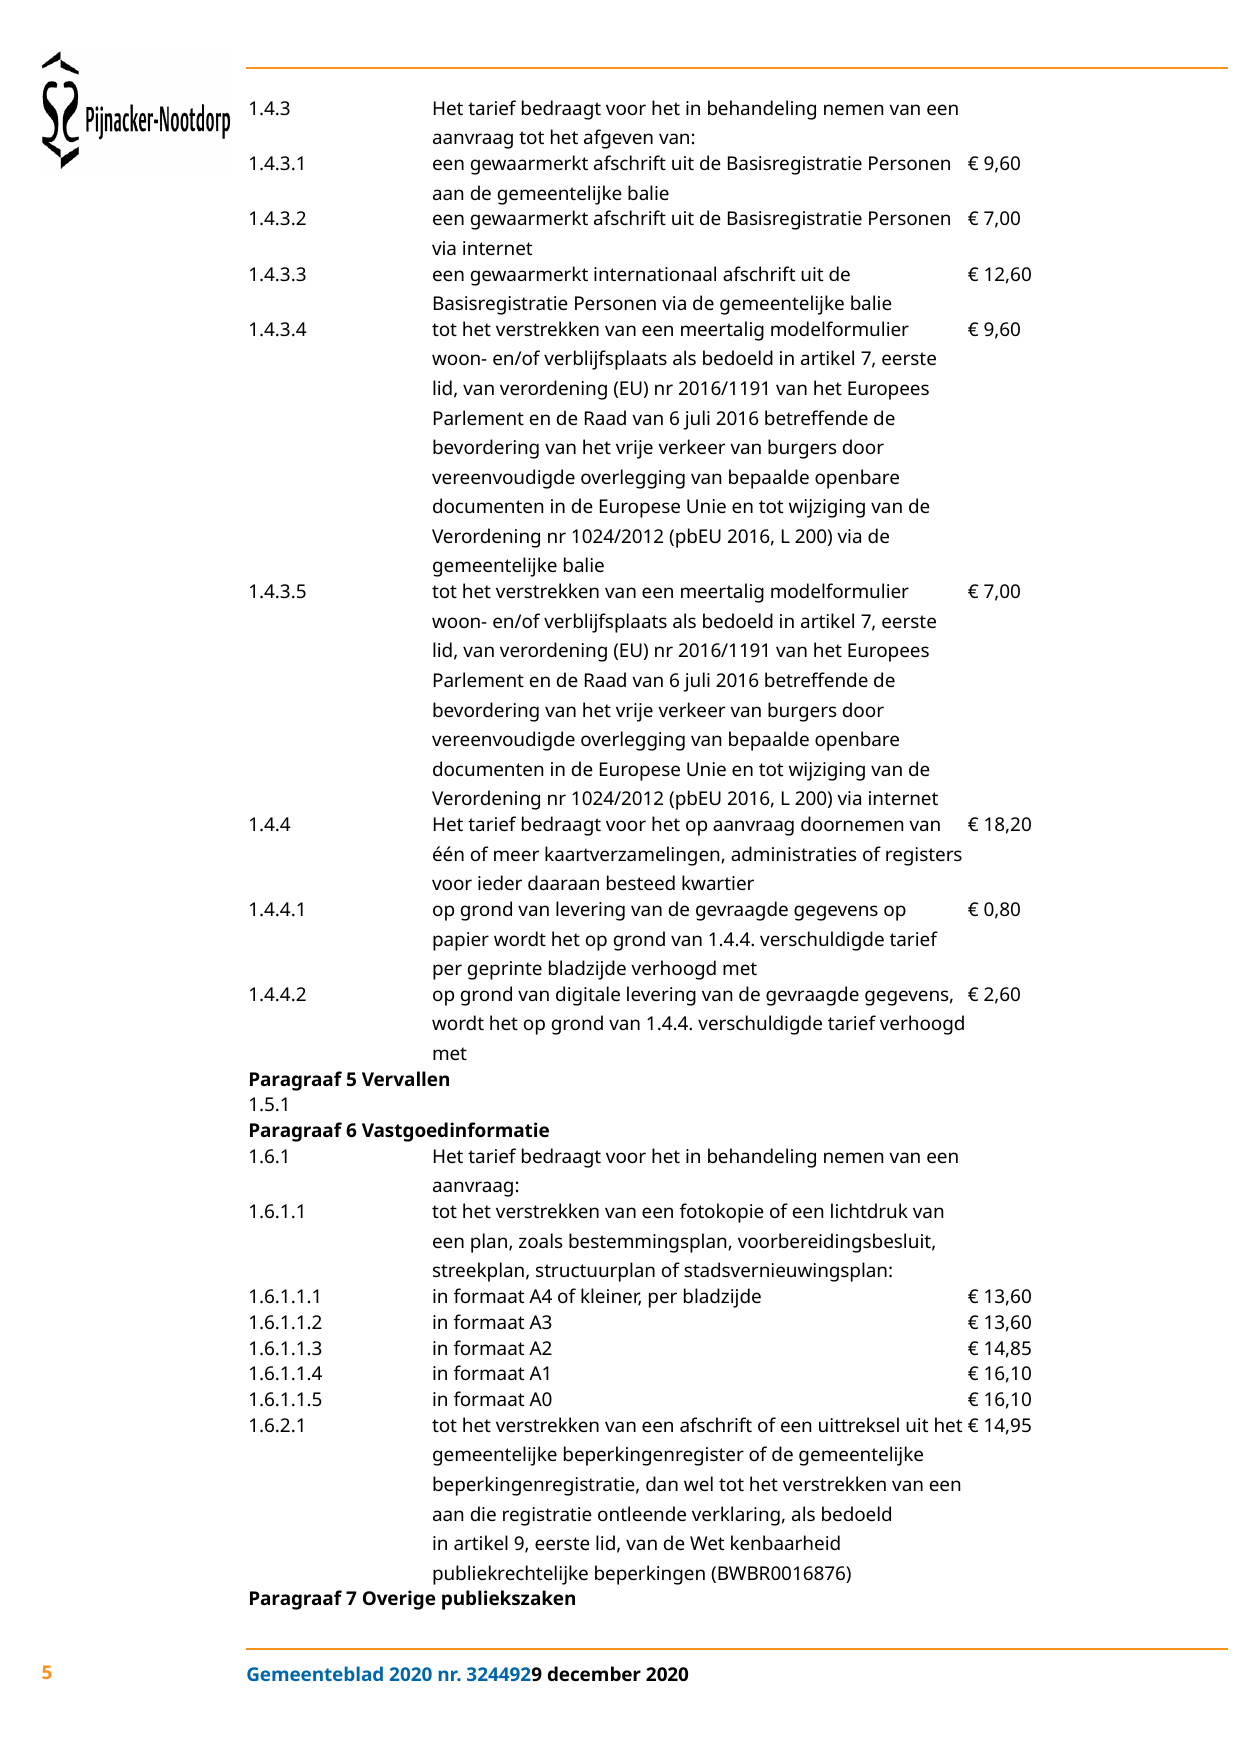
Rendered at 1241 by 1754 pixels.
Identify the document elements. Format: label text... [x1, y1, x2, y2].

table_cell [432, 1092, 968, 1117]
table_cell Het tarief bedraagt voor het op aanvraag doornemen van één of meer kaartverzamelingen, administraties of registers voor ieder daaraan besteed kwartier [432, 811, 968, 896]
table_cell Paragraaf 6 Vastgoedinformatie [248, 1118, 1152, 1143]
table_cell [968, 1199, 1152, 1283]
table_cell 1.5.1 [248, 1092, 432, 1117]
table_cell 1.6.1.1 [248, 1199, 432, 1283]
table_cell [968, 1143, 1152, 1198]
table_cell 1.4.3.1 [248, 150, 432, 205]
table_cell 1.4.4 [248, 811, 432, 896]
table_cell € 9,60 [968, 316, 1152, 578]
table_cell 1.6.1.1.4 [248, 1361, 432, 1386]
table_cell € 14,95 [968, 1412, 1152, 1586]
table_cell € 13,60 [968, 1283, 1152, 1309]
table_cell 1.6.1.1.1 [248, 1283, 432, 1309]
table_cell in formaat A0 [432, 1386, 968, 1412]
table_cell € 16,10 [968, 1386, 1152, 1412]
table_cell € 14,85 [968, 1335, 1152, 1361]
table_cell op grond van digitale levering van de gevraagde gegevens, wordt het op grond van 1.4.4. verschuldigde tarief verhoogd met [432, 981, 968, 1066]
table_cell € 13,60 [968, 1309, 1152, 1335]
table_cell Paragraaf 5 Vervallen [248, 1066, 1152, 1092]
table_cell op grond van levering van de gevraagde gegevens op papier wordt het op grond van 1.4.4. verschuldigde tarief per geprinte bladzijde verhoogd met [432, 896, 968, 981]
table_cell € 7,00 [968, 205, 1152, 261]
table_cell 1.4.3.2 [248, 205, 432, 261]
table_cell [968, 1092, 1152, 1117]
table_cell in formaat A2 [432, 1335, 968, 1361]
table_cell in formaat A3 [432, 1309, 968, 1335]
table_cell Het tarief bedraagt voor het in behandeling nemen van een aanvraag tot het afgeven van: [432, 95, 968, 150]
table_cell 1.6.1.1.3 [248, 1335, 432, 1361]
table_cell 1.4.3.3 [248, 261, 432, 316]
table_cell 1.6.1.1.2 [248, 1309, 432, 1335]
table_cell 1.6.2.1 [248, 1412, 432, 1586]
table_cell 1.6.1.1.5 [248, 1386, 432, 1412]
table_cell in formaat A4 of kleiner, per bladzijde [432, 1283, 968, 1309]
table_cell 1.6.1 [248, 1143, 432, 1198]
picture [41, 47, 231, 172]
table_cell tot het verstrekken van een meertalig modelformulier woon- en/of verblijfsplaats als bedoeld in artikel 7, eerste lid, van verordening (EU) nr 2016/1191 van het Europees Parlement en de Raad van 6 juli 2016 betreffende de bevordering van het vrije verkeer van burgers door vereenvoudigde overlegging van bepaalde openbare documenten in de Europese Unie en tot wijziging van de Verordening nr 1024/2012 (pbEU 2016, L 200) via de gemeentelijke balie [432, 316, 968, 578]
table_cell tot het verstrekken van een fotokopie of een lichtdruk van een plan, zoals bestemmingsplan, voorbereidingsbesluit, streekplan, structuurplan of stadsvernieuwingsplan: [432, 1199, 968, 1283]
table_cell 1.4.3.5 [248, 579, 432, 811]
table_cell € 7,00 [968, 579, 1152, 811]
table_cell € 12,60 [968, 261, 1152, 316]
table_cell € 18,20 [968, 811, 1152, 896]
table_cell tot het verstrekken van een afschrift of een uittreksel uit het gemeentelijke beperkingenregister of de gemeentelijke beperkingenregistratie, dan wel tot het verstrekken van een aan die registratie ontleende verklaring, als bedoeld in artikel 9, eerste lid, van de Wet kenbaarheid publiekrechtelijke beperkingen (BWBR0016876) [432, 1412, 968, 1586]
table_cell € 16,10 [968, 1361, 1152, 1386]
table_cell Paragraaf 7 Overige publiekszaken [248, 1586, 1152, 1611]
table_cell een gewaarmerkt internationaal afschrift uit de Basisregistratie Personen via de gemeentelijke balie [432, 261, 968, 316]
table_cell 1.4.3.4 [248, 316, 432, 578]
table_cell in formaat A1 [432, 1361, 968, 1386]
table_cell een gewaarmerkt afschrift uit de Basisregistratie Personen aan de gemeentelijke balie [432, 150, 968, 205]
table_cell [968, 95, 1152, 150]
table_cell 1.4.4.1 [248, 896, 432, 981]
table_cell € 0,80 [968, 896, 1152, 981]
table_cell € 2,60 [968, 981, 1152, 1066]
table_cell 1.4.4.2 [248, 981, 432, 1066]
table_cell tot het verstrekken van een meertalig modelformulier woon- en/of verblijfsplaats als bedoeld in artikel 7, eerste lid, van verordening (EU) nr 2016/1191 van het Europees Parlement en de Raad van 6 juli 2016 betreffende de bevordering van het vrije verkeer van burgers door vereenvoudigde overlegging van bepaalde openbare documenten in de Europese Unie en tot wijziging van de Verordening nr 1024/2012 (pbEU 2016, L 200) via internet [432, 579, 968, 811]
table_cell een gewaarmerkt afschrift uit de Basisregistratie Personen via internet [432, 205, 968, 261]
table_cell Het tarief bedraagt voor het in behandeling nemen van een aanvraag: [432, 1143, 968, 1198]
table_cell 1.4.3 [248, 95, 432, 150]
table_cell € 9,60 [968, 150, 1152, 205]
